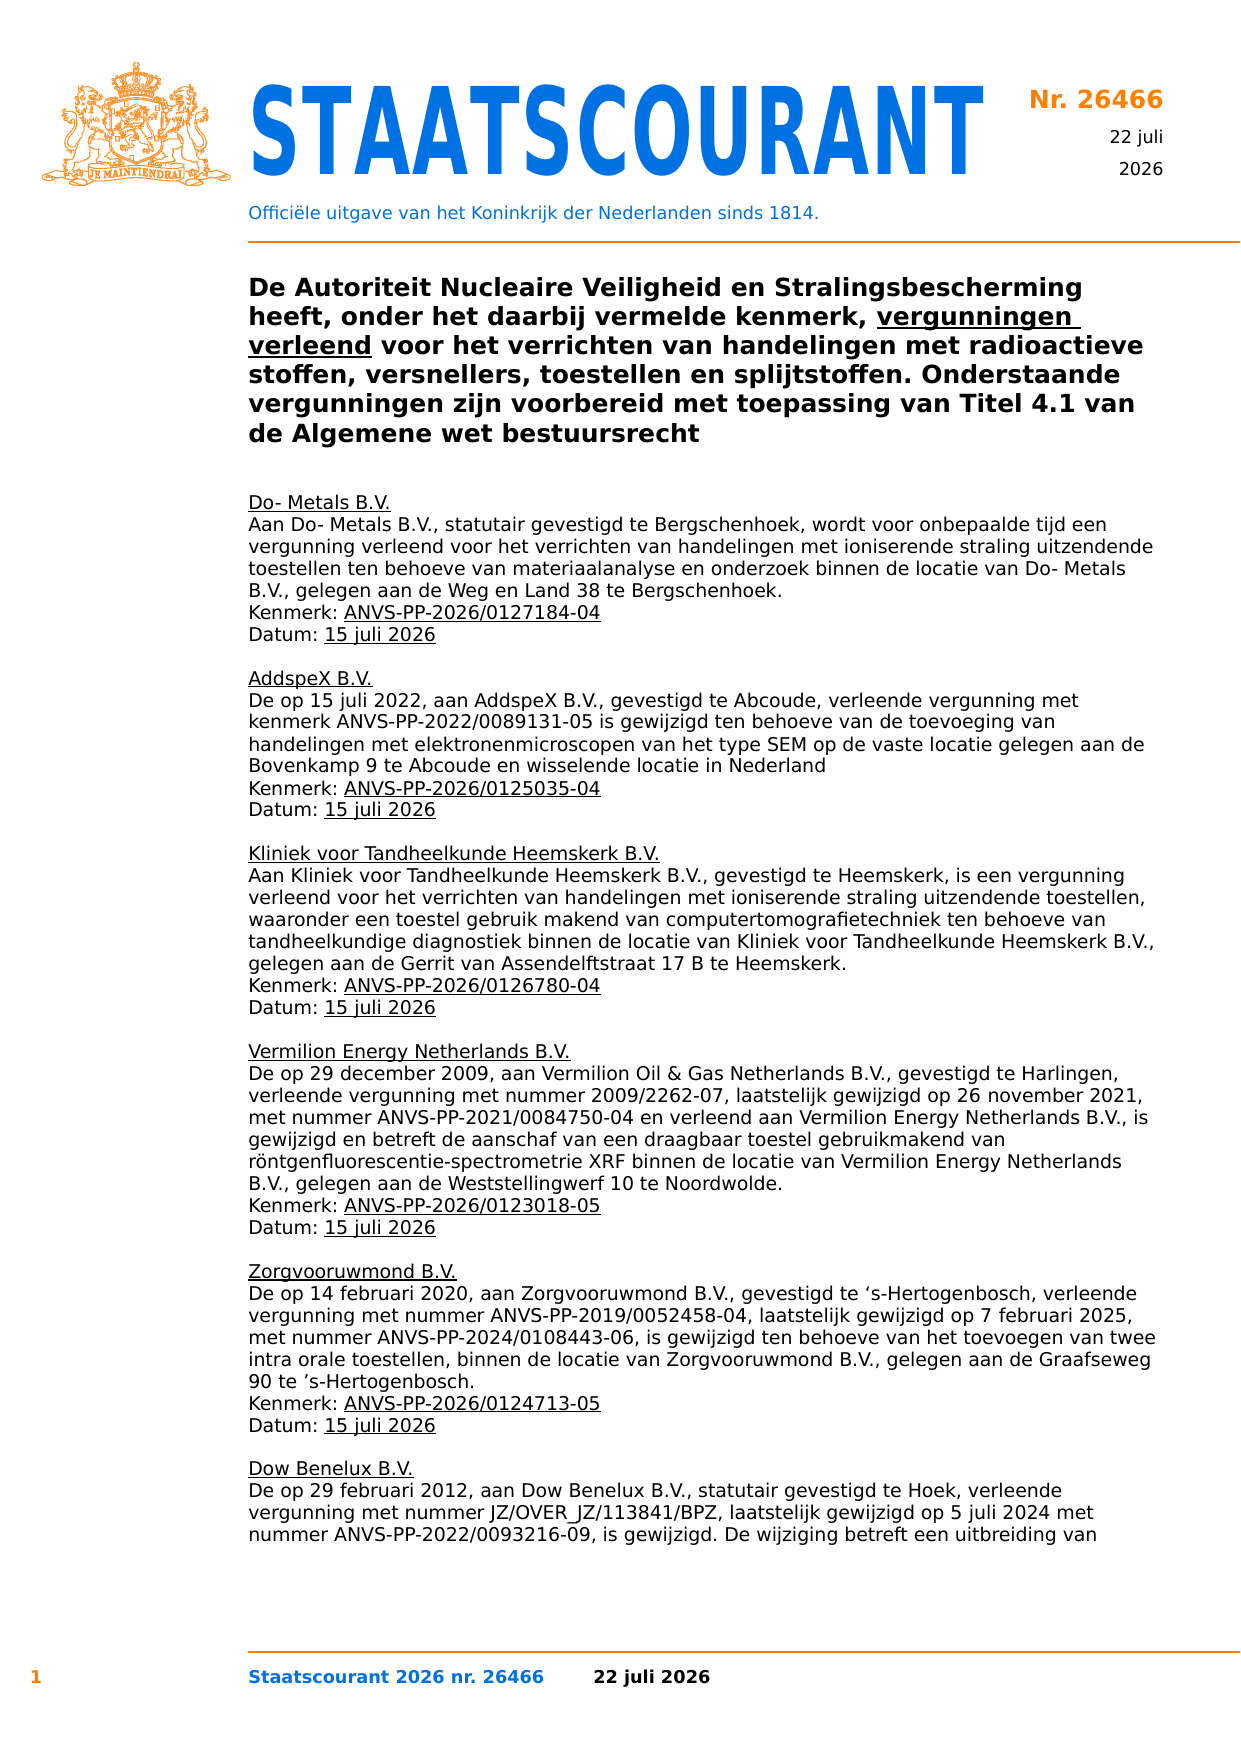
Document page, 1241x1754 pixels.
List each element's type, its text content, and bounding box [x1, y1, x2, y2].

table_cell Officiële uitgave van het Koninkrijk der Nederlanden sinds 1814. [248, 203, 1240, 241]
text Aan Kliniek voor Tandheelkunde Heemskerk B.V., gevestigd te Heemskerk, is een vergunning verleend voor het verrichten van handelingen met ioniserende straling uitzendende toestellen, waaronder een toestel gebruik makend van computertomografietechniek ten behoeve van tandheelkundige diagnostiek binnen de locatie van Kliniek voor Tandheelkunde Heemskerk B.V., gelegen aan de Gerrit van Assendelftstraat 17 B te Heemskerk. [248, 865, 1163, 975]
table_cell 22 juli [998, 121, 1240, 153]
text Dow Benelux B.V. [248, 1458, 1163, 1480]
text Datum: 15 juli 2026 [248, 1217, 1163, 1239]
table_cell 2026 [998, 153, 1240, 203]
text De op 14 februari 2020, aan Zorgvooruwmond B.V., gevestigd te ‘s-Hertogenbosch, verleende vergunning met nummer ANVS-PP-2019/0052458-04, laatstelijk gewijzigd op 7 februari 2025, met nummer ANVS-PP-2024/0108443-06, is gewijzigd ten behoeve van het toevoegen van twee intra orale toestellen, binnen de locatie van Zorgvooruwmond B.V., gelegen aan de Graafseweg 90 te ’s-Hertogenbosch. [248, 1283, 1163, 1392]
table_header Nr. 26466 [998, 62, 1240, 121]
picture [41, 62, 231, 186]
text AddspeX B.V. [248, 667, 1163, 689]
text Kenmerk: ANVS-PP-2026/0125035-04 [248, 777, 1163, 799]
subtitle De Autoriteit Nucleaire Veiligheid en Stralingsbescherming heeft, onder het daarbij vermelde kenmerk, vergunningen verleend voor het verrichten van handelingen met radioactieve stoffen, versnellers, toestellen en splijtstoffen. Onderstaande vergunningen zijn voorbereid met toepassing van Titel 4.1 van de Algemene wet bestuursrecht [248, 273, 1163, 448]
text Vermilion Energy Netherlands B.V. [248, 1041, 1163, 1063]
text Kenmerk: ANVS-PP-2026/0127184-04 [248, 602, 1163, 624]
text Datum: 15 juli 2026 [248, 799, 1163, 821]
text Aan Do- Metals B.V., statutair gevestigd te Bergschenhoek, wordt voor onbepaalde tijd een vergunning verleend voor het verrichten van handelingen met ioniserende straling uitzendende toestellen ten behoeve van materiaalanalyse en onderzoek binnen de locatie van Do- Metals B.V., gelegen aan de Weg en Land 38 te Bergschenhoek. [248, 514, 1163, 602]
text Kenmerk: ANVS-PP-2026/0124713-05 [248, 1392, 1163, 1414]
text De op 29 februari 2012, aan Dow Benelux B.V., statutair gevestigd te Hoek, verleende vergunning met nummer JZ/OVER_JZ/113841/BPZ, laatstelijk gewijzigd op 5 juli 2024 met nummer ANVS-PP-2022/0093216-09, is gewijzigd. De wijziging betreft een uitbreiding van [248, 1480, 1163, 1546]
text Datum: 15 juli 2026 [248, 624, 1163, 646]
text De op 15 juli 2022, aan AddspeX B.V., gevestigd te Abcoude, verleende vergunning met kenmerk ANVS-PP-2022/0089131-05 is gewijzigd ten behoeve van de toevoeging van handelingen met elektronenmicroscopen van het type SEM op de vaste locatie gelegen aan de Bovenkamp 9 te Abcoude en wisselende locatie in Nederland [248, 689, 1163, 777]
text Kenmerk: ANVS-PP-2026/0123018-05 [248, 1195, 1163, 1217]
table_header [25, 62, 248, 241]
text Kliniek voor Tandheelkunde Heemskerk B.V. [248, 843, 1163, 865]
text Datum: 15 juli 2026 [248, 997, 1163, 1019]
table_header STAATSCOURANT [248, 62, 998, 203]
text Zorgvooruwmond B.V. [248, 1261, 1163, 1283]
text Do- Metals B.V. [248, 492, 1163, 514]
text Datum: 15 juli 2026 [248, 1414, 1163, 1436]
text De op 29 december 2009, aan Vermilion Oil & Gas Netherlands B.V., gevestigd te Harlingen, verleende vergunning met nummer 2009/2262-07, laatstelijk gewijzigd op 26 november 2021, met nummer ANVS-PP-2021/0084750-04 en verleend aan Vermilion Energy Netherlands B.V., is gewijzigd en betreft de aanschaf van een draagbaar toestel gebruikmakend van röntgenfluorescentie-spectrometrie XRF binnen de locatie van Vermilion Energy Netherlands B.V., gelegen aan de Weststellingwerf 10 te Noordwolde. [248, 1063, 1163, 1195]
text Kenmerk: ANVS-PP-2026/0126780-04 [248, 975, 1163, 997]
